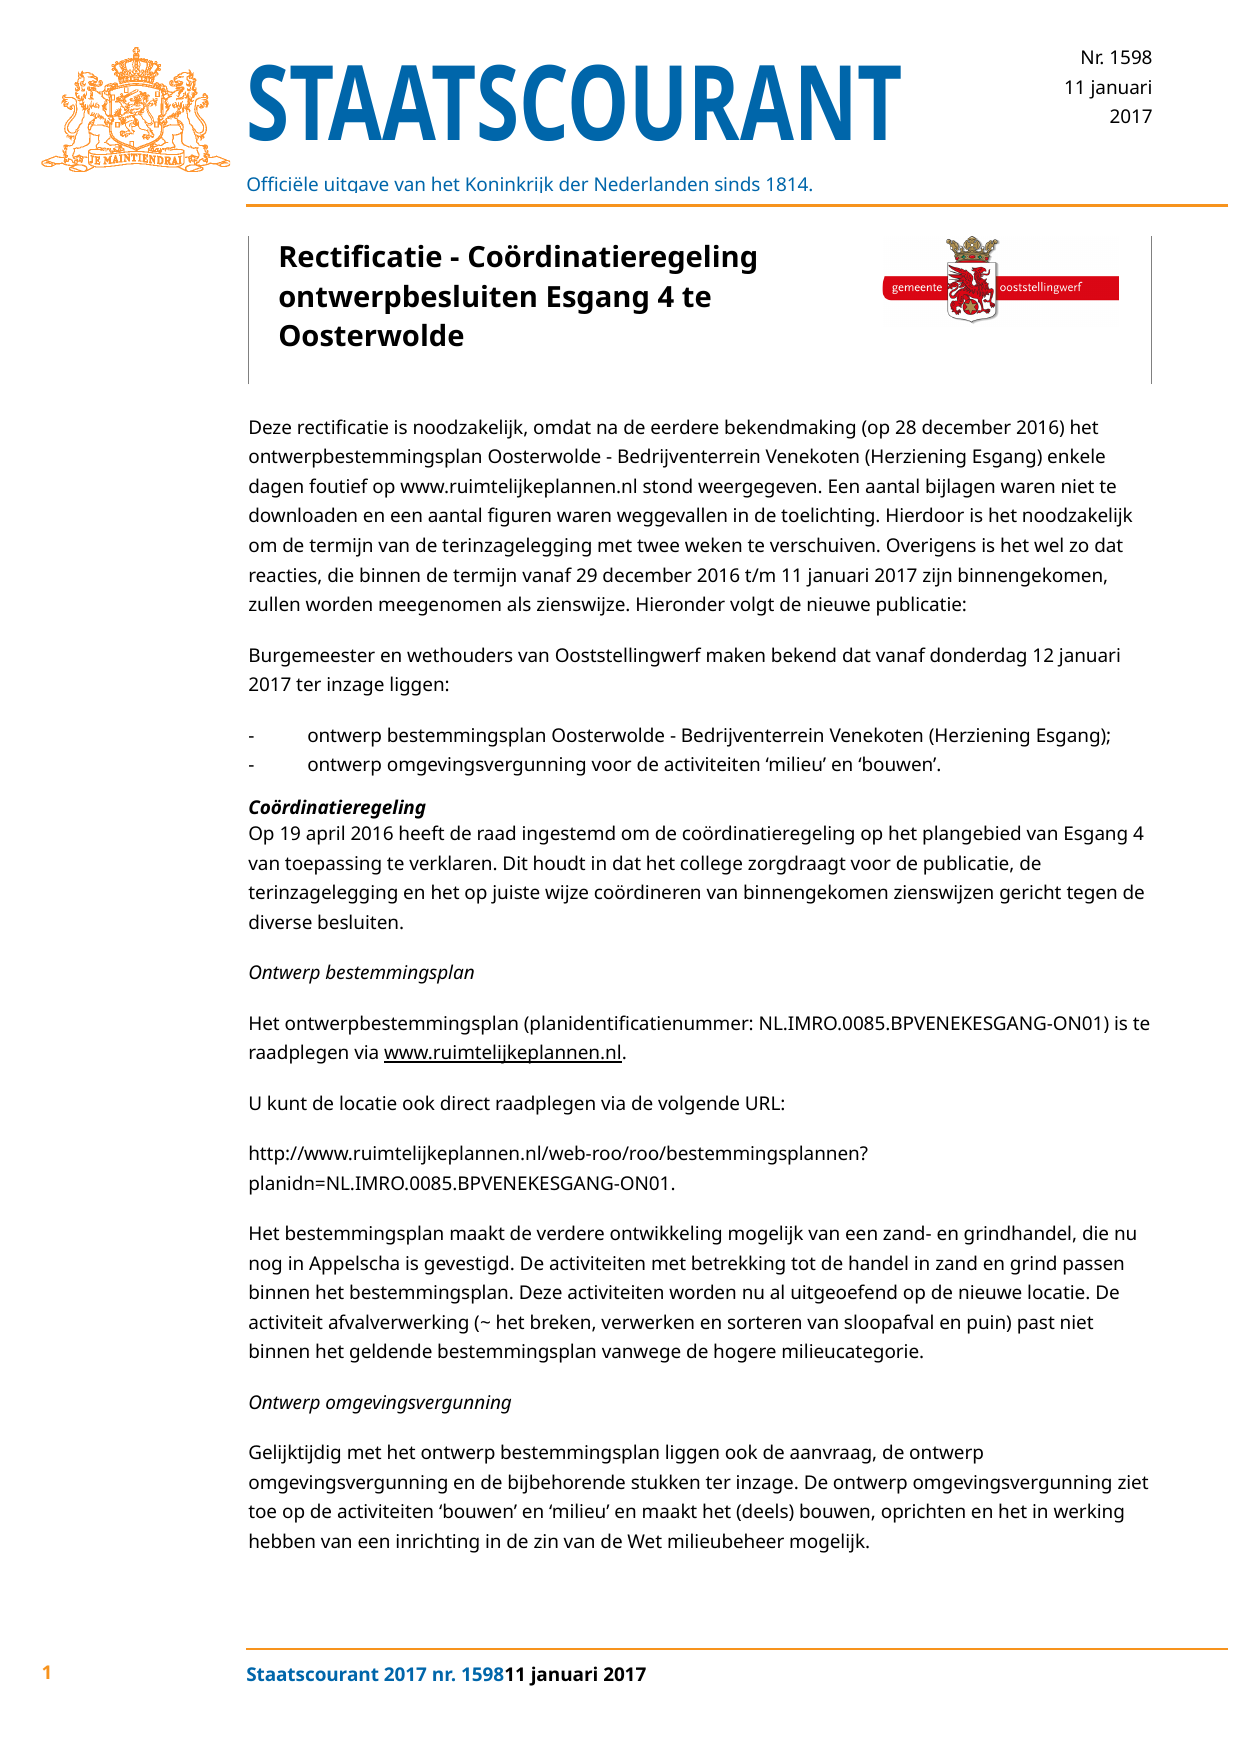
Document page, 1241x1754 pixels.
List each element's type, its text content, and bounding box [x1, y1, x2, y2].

picture [41, 47, 231, 172]
list ontwerp bestemmingsplan Oosterwolde - Bedrijventerrein Venekoten (Herziening Esgang); [248, 722, 1152, 748]
text Burgemeester en wethouders van Ooststellingwerf maken bekend dat vanaf donderdag 12 januari 2017 ter inzage liggen: [248, 642, 1152, 697]
text Gelijktijdig met het ontwerp bestemmingsplan liggen ook de aanvraag, de ontwerp omgevingsvergunning en de bijbehorende stukken ter inzage. De ontwerp omgevingsvergunning ziet toe op de activiteiten ‘bouwen’ en ‘milieu’ en maakt het (deels) bouwen, oprichten en het in werking hebben van een inrichting in de zin van de Wet milieubeheer mogelijk. [248, 1439, 1152, 1554]
text Ontwerp omgevingsvergunning [248, 1389, 1152, 1415]
text Deze rectificatie is noodzakelijk, omdat na de eerdere bekendmaking (op 28 december 2016) het ontwerpbestemmingsplan Oosterwolde - Bedrijventerrein Venekoten (Herziening Esgang) enkele dagen foutief op www.ruimtelijkeplannen.nl stond weergegeven. Een aantal bijlagen waren niet te downloaden en een aantal figuren waren weggevallen in de toelichting. Hierdoor is het noodzakelijk om de termijn van de terinzagelegging met twee weken te verschuiven. Overigens is het wel zo dat reacties, die binnen de termijn vanaf 29 december 2016 t/m 11 januari 2017 zijn binnengekomen, zullen worden meegenomen als zienswijze. Hieronder volgt de nieuwe publicatie: [248, 414, 1152, 617]
text Op 19 april 2016 heeft de raad ingestemd om de coördinatieregeling op het plangebied van Esgang 4 van toepassing te verklaren. Dit houdt in dat het college zorgdraagt voor de publicatie, de terinzagelegging en het op juiste wijze coördineren van binnengekomen zienswijzen gericht tegen de diverse besluiten. [248, 820, 1152, 935]
text http://www.ruimtelijkeplannen.nl/web-roo/roo/bestemmingsplannen?planidn=NL.IMRO.0085.BPVENEKESGANG-ON01. [248, 1140, 1152, 1196]
table_header Rectificatie - Coördinatieregeling ontwerpbesluiten Esgang 4 te Oosterwolde [249, 236, 850, 384]
list ontwerp omgevingsvergunning voor de activiteiten ‘milieu’ en ‘bouwen’. [248, 751, 1152, 777]
text U kunt de locatie ook direct raadplegen via de volgende URL: [248, 1090, 1152, 1116]
picture [882, 236, 1119, 327]
text Het bestemmingsplan maakt de verdere ontwikkeling mogelijk van een zand- en grindhandel, die nu nog in Appelscha is gevestigd. De activiteiten met betrekking tot de handel in zand en grind passen binnen het bestemmingsplan. Deze activiteiten worden nu al uitgeoefend op de nieuwe locatie. De activiteit afvalverwerking (~ het breken, verwerken en sorteren van sloopafval en puin) past niet binnen het geldende bestemmingsplan vanwege de hogere milieucategorie. [248, 1220, 1152, 1364]
table_header [850, 236, 1151, 384]
text Het ontwerpbestemmingsplan (planidentificatienummer: NL.IMRO.0085.BPVENEKESGANG-ON01) is te raadplegen via www.ruimtelijkeplannen.nl. [248, 1010, 1152, 1065]
text Ontwerp bestemmingsplan [248, 959, 1152, 985]
text Coördinatieregeling [248, 794, 1152, 820]
